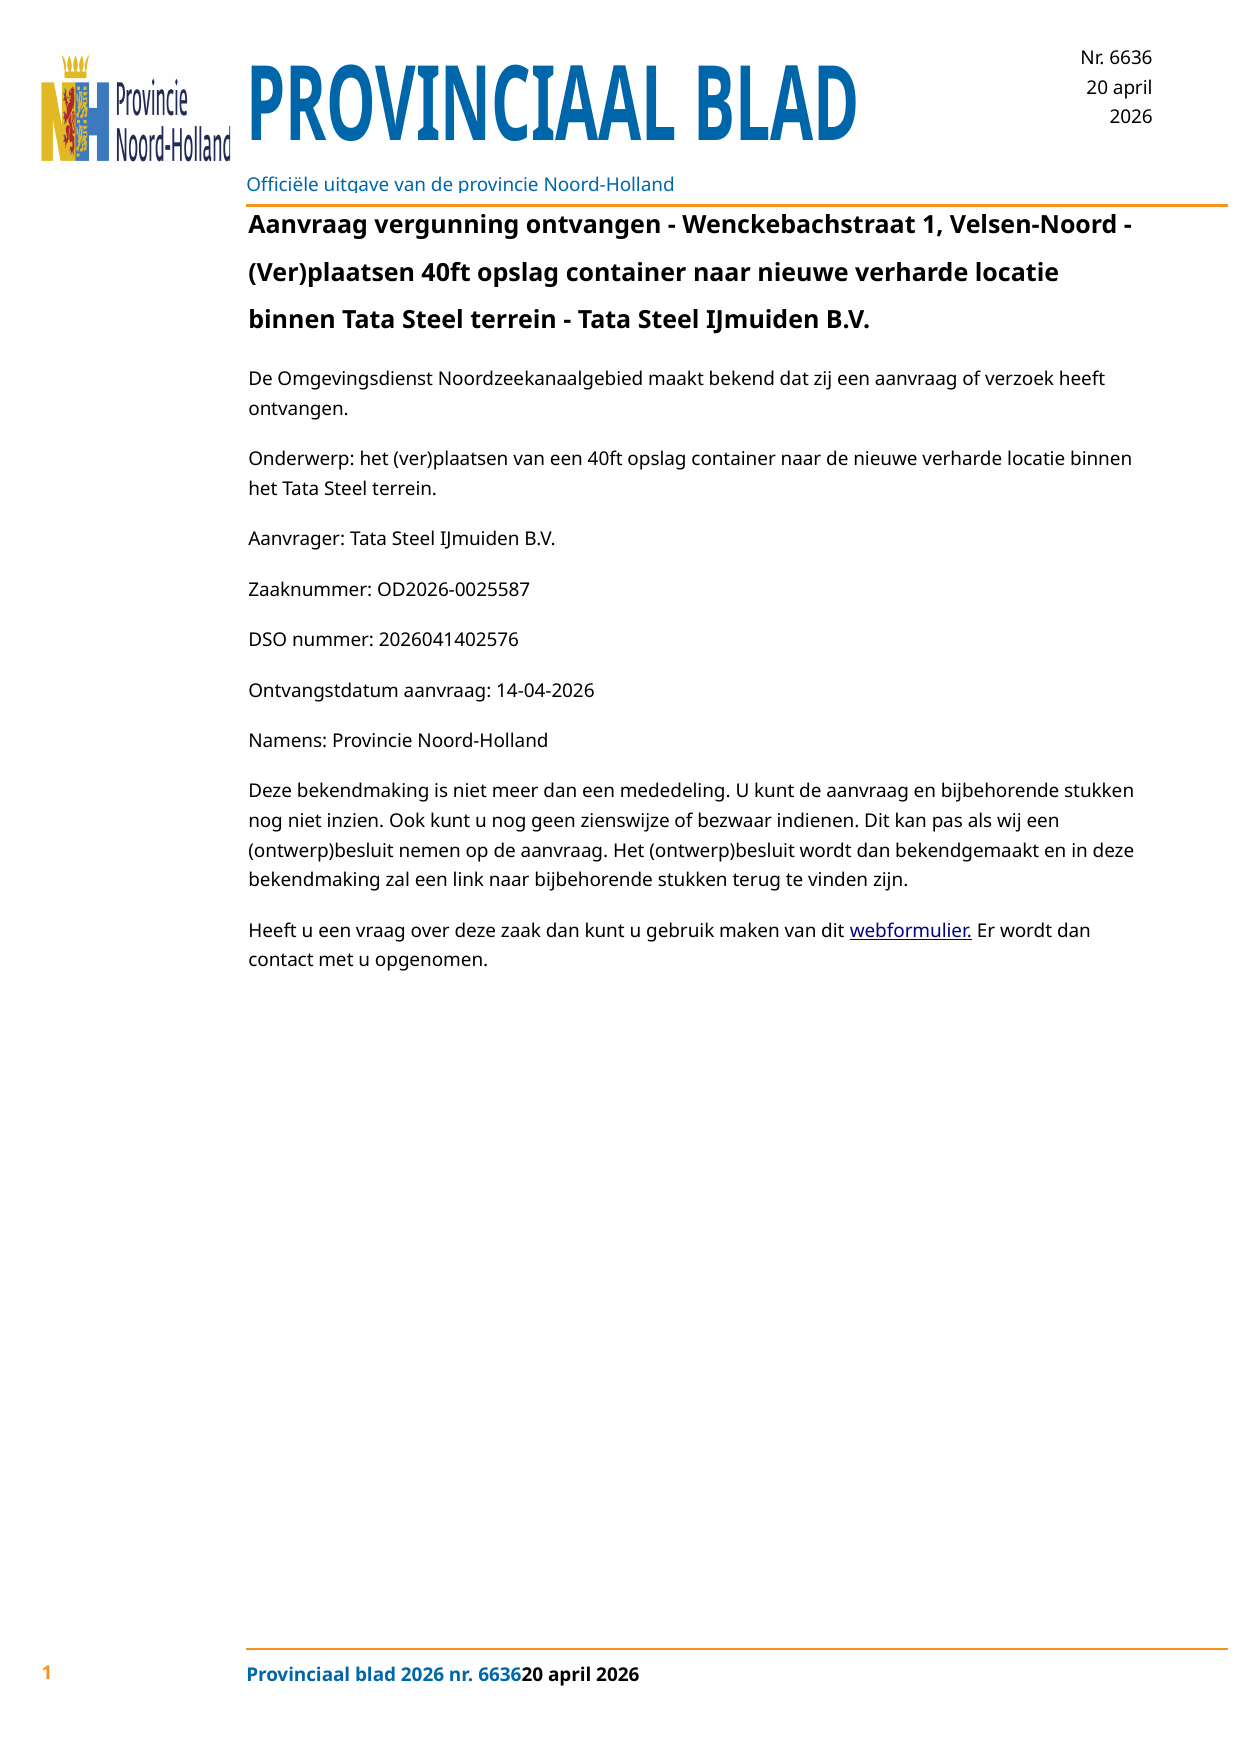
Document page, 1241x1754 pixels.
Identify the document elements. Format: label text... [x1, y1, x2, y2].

text Aanvrager: Tata Steel IJmuiden B.V. [248, 526, 1152, 551]
text DSO nummer: 2026041402576 [248, 626, 1152, 652]
picture [41, 47, 231, 172]
text Deze bekendmaking is niet meer dan een mededeling. U kunt de aanvraag en bijbehorende stukken nog niet inzien. Ook kunt u nog geen zienswijze of bezwaar indienen. Dit kan pas als wij een (ontwerp)besluit nemen op de aanvraag. Het (ontwerp)besluit wordt dan bekendgemaakt en in deze bekendmaking zal een link naar bijbehorende stukken terug te vinden zijn. [248, 778, 1152, 892]
text Namens: Provincie Noord-Holland [248, 727, 1152, 753]
text Onderwerp: het (ver)plaatsen van een 40ft opslag container naar de nieuwe verharde locatie binnen het Tata Steel terrein. [248, 446, 1152, 501]
text De Omgevingsdienst Noordzeekanaalgebied maakt bekend dat zij een aanvraag of verzoek heeft ontvangen. [248, 366, 1152, 421]
text Aanvraag vergunning ontvangen - Wenckebachstraat 1, Velsen-Noord - (Ver)plaatsen 40ft opslag container naar nieuwe verharde locatie binnen Tata Steel terrein - Tata Steel IJmuiden B.V. [248, 207, 1152, 336]
text Heeft u een vraag over deze zaak dan kunt u gebruik maken van dit webformulier. Er wordt dan contact met u opgenomen. [248, 917, 1152, 972]
text Ontvangstdatum aanvraag: 14-04-2026 [248, 677, 1152, 702]
text Zaaknummer: OD2026-0025587 [248, 576, 1152, 602]
